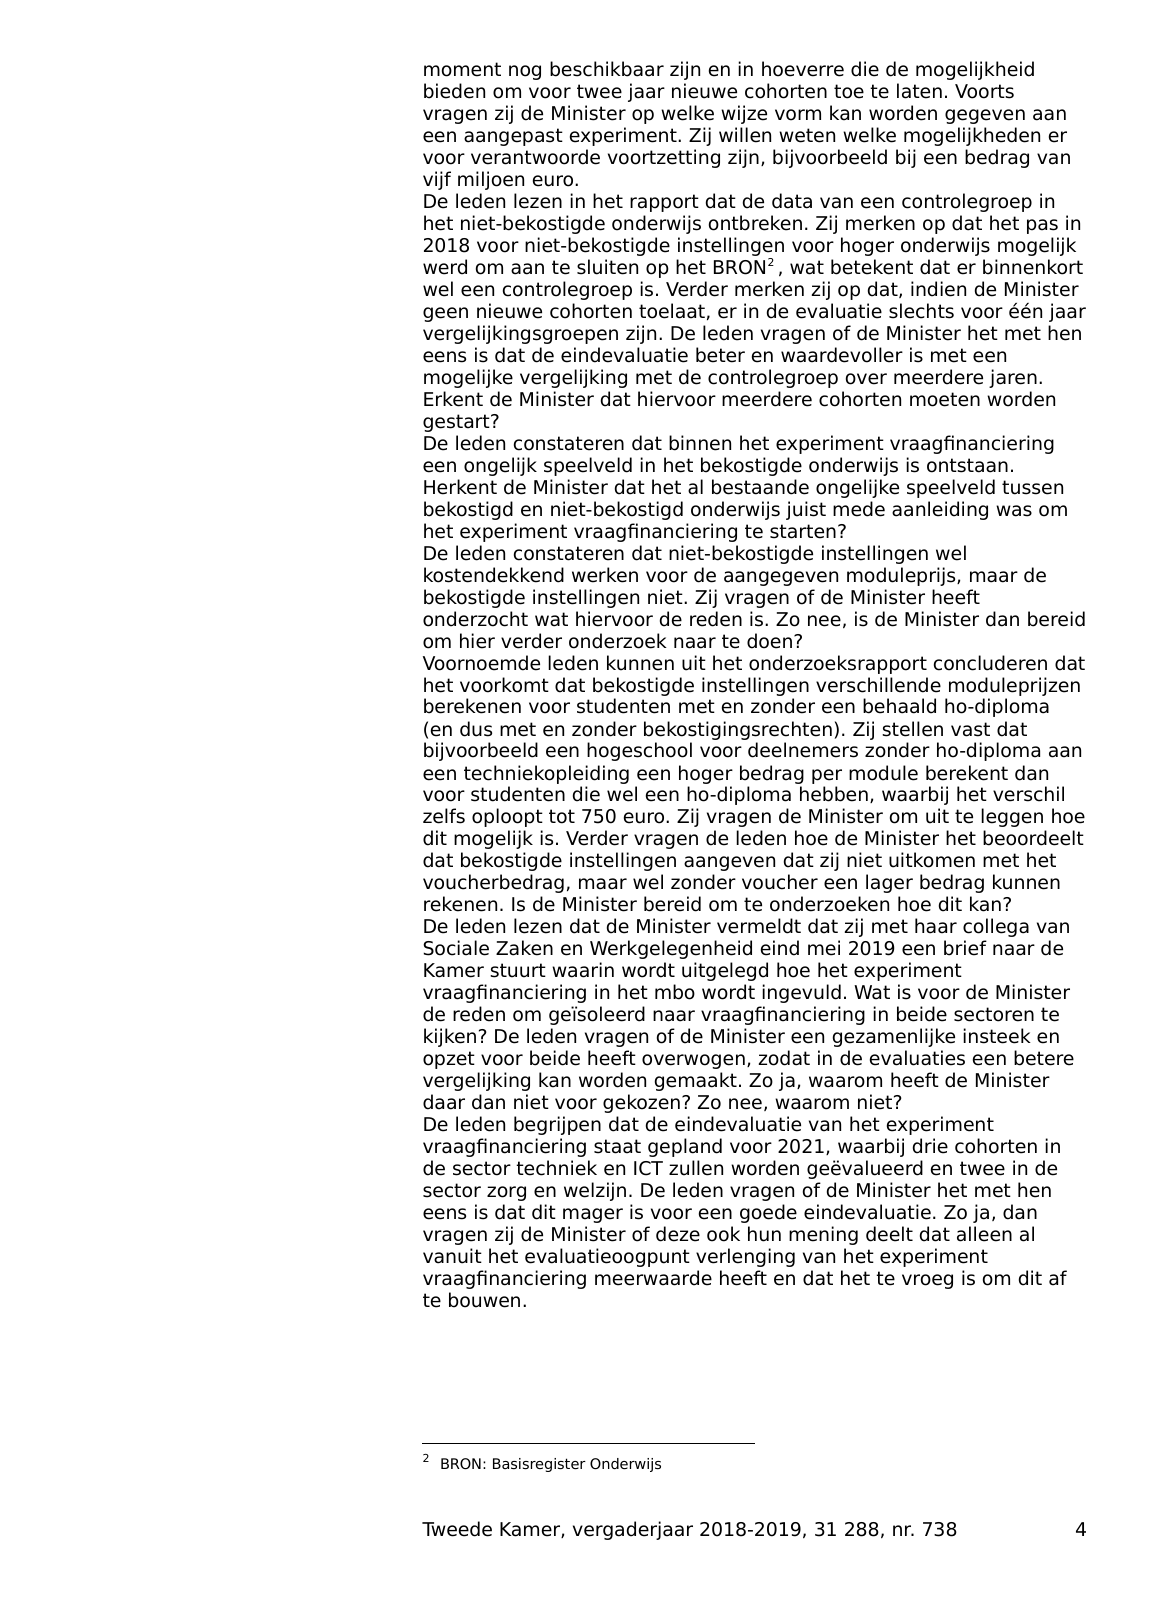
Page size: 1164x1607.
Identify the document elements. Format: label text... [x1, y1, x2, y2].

text De leden lezen dat de Minister vermeldt dat zij met haar collega van Sociale Zaken en Werkgelegenheid eind mei 2019 een brief naar de Kamer stuurt waarin wordt uitgelegd hoe het experiment vraagfinanciering in het mbo wordt ingevuld. Wat is voor de Minister de reden om geïsoleerd naar vraagfinanciering in beide sectoren te kijken? De leden vragen of de Minister een gezamenlijke insteek en opzet voor beide heeft overwogen, zodat in de evaluaties een betere vergelijking kan worden gemaakt. Zo ja, waarom heeft de Minister daar dan niet voor gekozen? Zo nee, waarom niet? [422, 916, 1087, 1114]
text De leden lezen in het rapport dat de data van een controlegroep in het niet-bekostigde onderwijs ontbreken. Zij merken op dat het pas in 2018 voor niet-bekostigde instellingen voor hoger onderwijs mogelijk werd om aan te sluiten op het BRON, wat betekent dat er binnenkort wel een controlegroep is. Verder merken zij op dat, indien de Minister geen nieuwe cohorten toelaat, er in de evaluatie slechts voor één jaar vergelijkingsgroepen zijn. De leden vragen of de Minister het met hen eens is dat de eindevaluatie beter en waardevoller is met een mogelijke vergelijking met de controlegroep over meerdere jaren. Erkent de Minister dat hiervoor meerdere cohorten moeten worden gestart? [422, 191, 1087, 433]
text De leden constateren dat niet-bekostigde instellingen wel kostendekkend werken voor de aangegeven moduleprijs, maar de bekostigde instellingen niet. Zij vragen of de Minister heeft onderzocht wat hiervoor de reden is. Zo nee, is de Minister dan bereid om hier verder onderzoek naar te doen? [422, 543, 1087, 652]
text Voornoemde leden kunnen uit het onderzoeksrapport concluderen dat het voorkomt dat bekostigde instellingen verschillende moduleprijzen berekenen voor studenten met en zonder een behaald ho-diploma (en dus met en zonder bekostigingsrechten). Zij stellen vast dat bijvoorbeeld een hogeschool voor deelnemers zonder ho-diploma aan een techniekopleiding een hoger bedrag per module berekent dan voor studenten die wel een ho-diploma hebben, waarbij het verschil zelfs oploopt tot 750 euro. Zij vragen de Minister om uit te leggen hoe dit mogelijk is. Verder vragen de leden hoe de Minister het beoordeelt dat bekostigde instellingen aangeven dat zij niet uitkomen met het voucherbedrag, maar wel zonder voucher een lager bedrag kunnen rekenen. Is de Minister bereid om te onderzoeken hoe dit kan? [422, 652, 1087, 916]
text moment nog beschikbaar zijn en in hoeverre die de mogelijkheid bieden om voor twee jaar nieuwe cohorten toe te laten. Voorts vragen zij de Minister op welke wijze vorm kan worden gegeven aan een aangepast experiment. Zij willen weten welke mogelijkheden er voor verantwoorde voortzetting zijn, bijvoorbeeld bij een bedrag van vijf miljoen euro. [422, 59, 1087, 191]
text De leden constateren dat binnen het experiment vraagfinanciering een ongelijk speelveld in het bekostigde onderwijs is ontstaan. Herkent de Minister dat het al bestaande ongelijke speelveld tussen bekostigd en niet-bekostigd onderwijs juist mede aanleiding was om het experiment vraagfinanciering te starten? [422, 433, 1087, 543]
text De leden begrijpen dat de eindevaluatie van het experiment vraagfinanciering staat gepland voor 2021, waarbij drie cohorten in de sector techniek en ICT zullen worden geëvalueerd en twee in de sector zorg en welzijn. De leden vragen of de Minister het met hen eens is dat dit mager is voor een goede eindevaluatie. Zo ja, dan vragen zij de Minister of deze ook hun mening deelt dat alleen al vanuit het evaluatieoogpunt verlenging van het experiment vraagfinanciering meerwaarde heeft en dat het te vroeg is om dit af te bouwen. [422, 1114, 1087, 1312]
text BRON: Basisregister Onderwijs [422, 1452, 1087, 1474]
